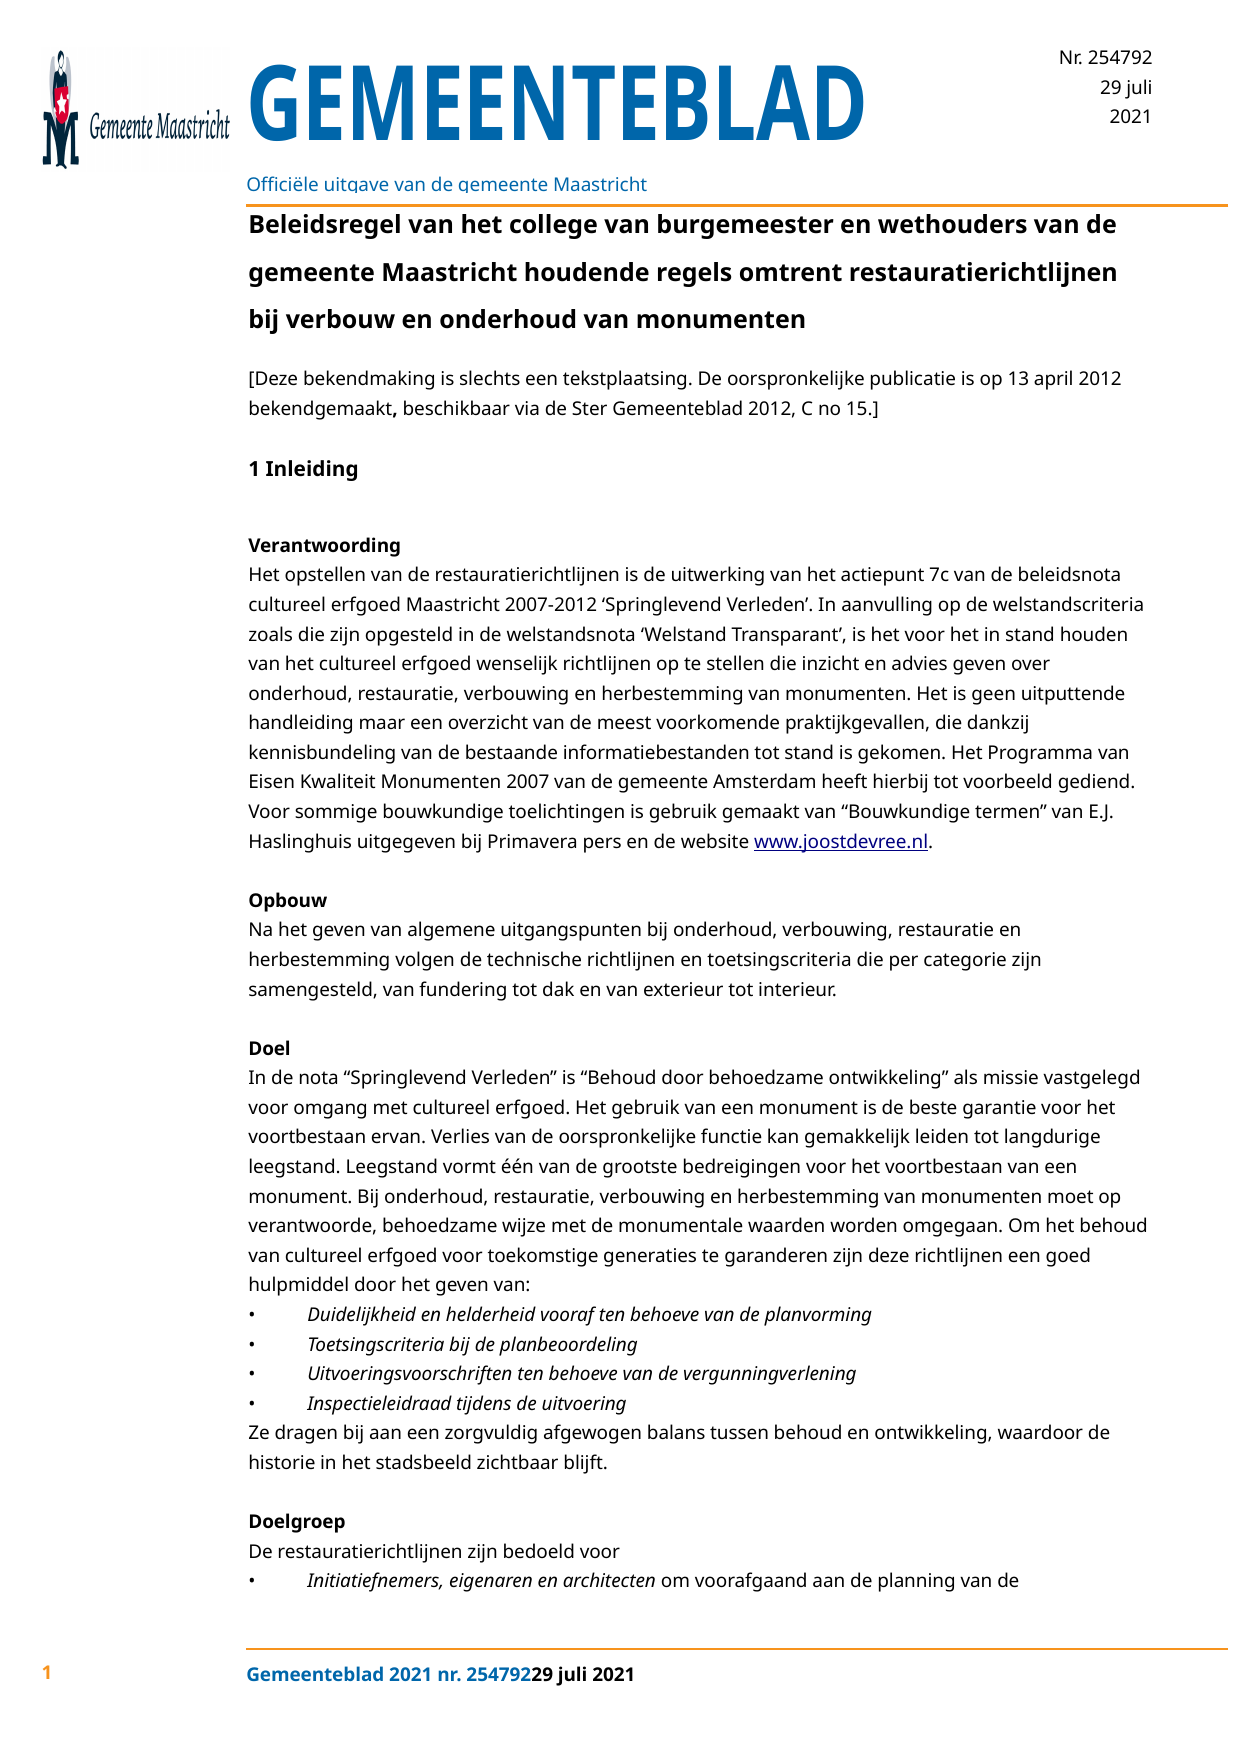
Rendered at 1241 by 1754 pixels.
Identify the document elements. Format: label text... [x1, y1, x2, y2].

list Toetsingscriteria bij de planbeoordeling [248, 1331, 1152, 1356]
text Doelgroep [248, 1508, 1152, 1534]
text Na het geven van algemene uitgangspunten bij onderhoud, verbouwing, restauratie en herbestemming volgen de technische richtlijnen en toetsingscriteria die per categorie zijn samengesteld, van fundering tot dak en van exterieur tot interieur. [248, 917, 1152, 1001]
list Duidelijkheid en helderheid vooraf ten behoeve van de planvorming [248, 1301, 1152, 1327]
text 1 Inleiding [248, 454, 1152, 483]
list Initiatiefnemers, eigenaren en architecten om voorafgaand aan de planning van de [248, 1567, 1152, 1593]
list Uitvoeringsvoorschriften ten behoeve van de vergunningverlening [248, 1360, 1152, 1386]
text Beleidsregel van het college van burgemeester en wethouders van de gemeente Maastricht houdende regels omtrent restauratierichtlijnen bij verbouw en onderhoud van monumenten [248, 207, 1152, 336]
text Verantwoording [248, 532, 1152, 558]
text Opbouw [248, 887, 1152, 913]
text Het opstellen van de restauratierichtlijnen is de uitwerking van het actiepunt 7c van de beleidsnota cultureel erfgoed Maastricht 2007-2012 ‘Springlevend Verleden’. In aanvulling op de welstandscriteria zoals die zijn opgesteld in de welstandsnota ‘Welstand Transparant’, is het voor het in stand houden van het cultureel erfgoed wenselijk richtlijnen op te stellen die inzicht en advies geven over onderhoud, restauratie, verbouwing en herbestemming van monumenten. Het is geen uitputtende handleiding maar een overzicht van de meest voorkomende praktijkgevallen, die dankzij kennisbundeling van de bestaande informatiebestanden tot stand is gekomen. Het Programma van Eisen Kwaliteit Monumenten 2007 van de gemeente Amsterdam heeft hierbij tot voorbeeld gediend. Voor sommige bouwkundige toelichtingen is gebruik gemaakt van “Bouwkundige termen” van E.J. Haslinghuis uitgegeven bij Primavera pers en de website www.joostdevree.nl. [248, 562, 1152, 853]
text Ze dragen bij aan een zorgvuldig afgewogen balans tussen behoud en ontwikkeling, waardoor de historie in het stadsbeeld zichtbaar blijft. [248, 1419, 1152, 1475]
picture [41, 47, 231, 172]
list Inspectieleidraad tijdens de uitvoering [248, 1390, 1152, 1416]
text De restauratierichtlijnen zijn bedoeld voor [248, 1538, 1152, 1563]
text [Deze bekendmaking is slechts een tekstplaatsing. De oorspronkelijke publicatie is op 13 april 2012 bekendgemaakt, beschikbaar via de Ster Gemeenteblad 2012, C no 15.] [248, 366, 1152, 421]
text In de nota “Springlevend Verleden” is “Behoud door behoedzame ontwikkeling” als missie vastgelegd voor omgang met cultureel erfgoed. Het gebruik van een monument is de beste garantie voor het voortbestaan ervan. Verlies van de oorspronkelijke functie kan gemakkelijk leiden tot langdurige leegstand. Leegstand vormt één van de grootste bedreigingen voor het voortbestaan van een monument. Bij onderhoud, restauratie, verbouwing en herbestemming van monumenten moet op verantwoorde, behoedzame wijze met de monumentale waarden worden omgegaan. Om het behoud van cultureel erfgoed voor toekomstige generaties te garanderen zijn deze richtlijnen een goed hulpmiddel door het geven van: [248, 1064, 1152, 1297]
text Doel [248, 1035, 1152, 1061]
